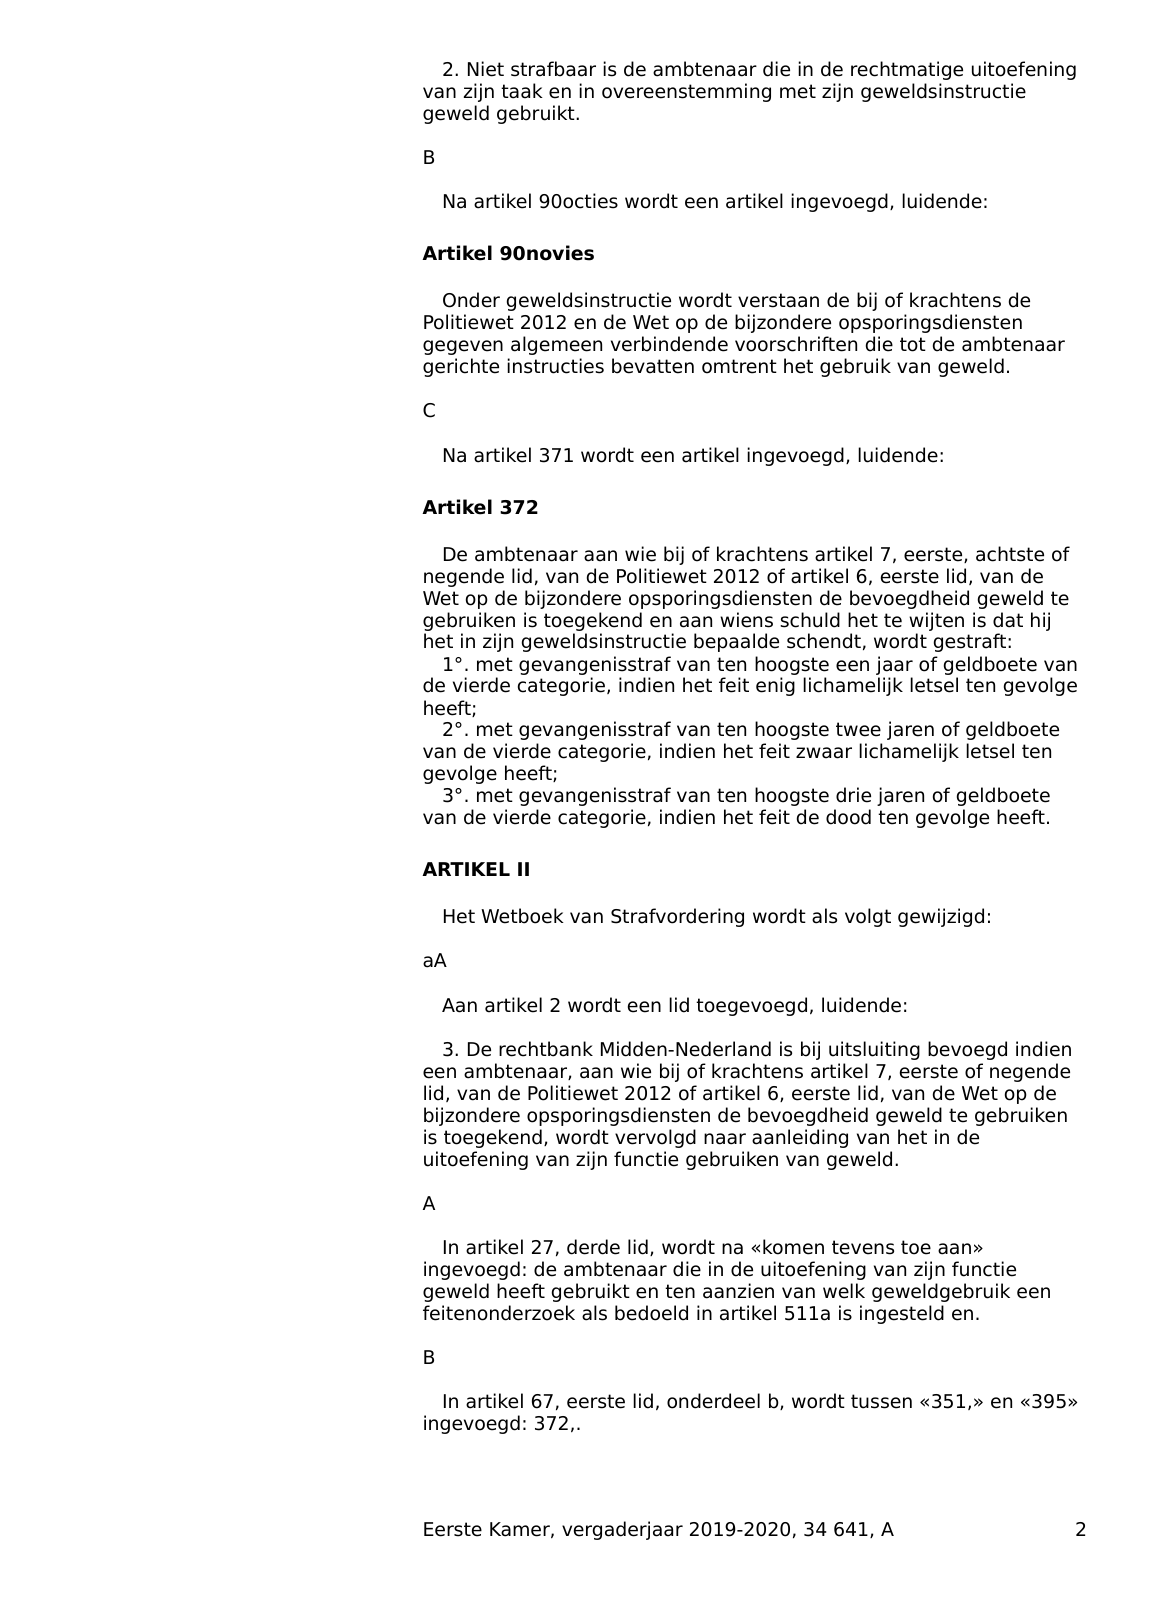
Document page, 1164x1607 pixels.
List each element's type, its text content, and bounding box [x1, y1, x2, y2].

text In artikel 67, eerste lid, onderdeel b, wordt tussen «351,» en «395» ingevoegd: 372,. [422, 1391, 1087, 1435]
text In artikel 27, derde lid, wordt na «komen tevens toe aan» ingevoegd: de ambtenaar die in de uitoefening van zijn functie geweld heeft gebruikt en ten aanzien van welk geweldgebruik een feitenonderzoek als bedoeld in artikel 511a is ingesteld en. [422, 1237, 1087, 1325]
subtitle ARTIKEL II [422, 859, 1087, 881]
text Aan artikel 2 wordt een lid toegevoegd, luidende: [422, 994, 1087, 1017]
text B [422, 1347, 1087, 1369]
subtitle Artikel 90novies [422, 243, 1087, 265]
text Na artikel 371 wordt een artikel ingevoegd, luidende: [422, 444, 1087, 467]
text Na artikel 90octies wordt een artikel ingevoegd, luidende: [422, 191, 1087, 213]
text A [422, 1193, 1087, 1215]
text 3°. met gevangenisstraf van ten hoogste drie jaren of geldboete van de vierde categorie, indien het feit de dood ten gevolge heeft. [422, 785, 1087, 829]
text 3. De rechtbank Midden-Nederland is bij uitsluiting bevoegd indien een ambtenaar, aan wie bij of krachtens artikel 7, eerste of negende lid, van de Politiewet 2012 of artikel 6, eerste lid, van de Wet op de bijzondere opsporingsdiensten de bevoegdheid geweld te gebruiken is toegekend, wordt vervolgd naar aanleiding van het in de uitoefening van zijn functie gebruiken van geweld. [422, 1039, 1087, 1171]
text 2. Niet strafbaar is de ambtenaar die in de rechtmatige uitoefening van zijn taak en in overeenstemming met zijn geweldsinstructie geweld gebruikt. [422, 59, 1087, 125]
text De ambtenaar aan wie bij of krachtens artikel 7, eerste, achtste of negende lid, van de Politiewet 2012 of artikel 6, eerste lid, van de Wet op de bijzondere opsporingsdiensten de bevoegdheid geweld te gebruiken is toegekend en aan wiens schuld het te wijten is dat hij het in zijn geweldsinstructie bepaalde schendt, wordt gestraft: [422, 543, 1087, 653]
text 2°. met gevangenisstraf van ten hoogste twee jaren of geldboete van de vierde categorie, indien het feit zwaar lichamelijk letsel ten gevolge heeft; [422, 719, 1087, 785]
text Het Wetboek van Strafvordering wordt als volgt gewijzigd: [422, 906, 1087, 928]
text C [422, 400, 1087, 422]
text 1°. met gevangenisstraf van ten hoogste een jaar of geldboete van de vierde categorie, indien het feit enig lichamelijk letsel ten gevolge heeft; [422, 653, 1087, 719]
subtitle Artikel 372 [422, 497, 1087, 518]
text Onder geweldsinstructie wordt verstaan de bij of krachtens de Politiewet 2012 en de Wet op de bijzondere opsporingsdiensten gegeven algemeen verbindende voorschriften die tot de ambtenaar gerichte instructies bevatten omtrent het gebruik van geweld. [422, 290, 1087, 378]
text B [422, 147, 1087, 169]
text aA [422, 950, 1087, 972]
